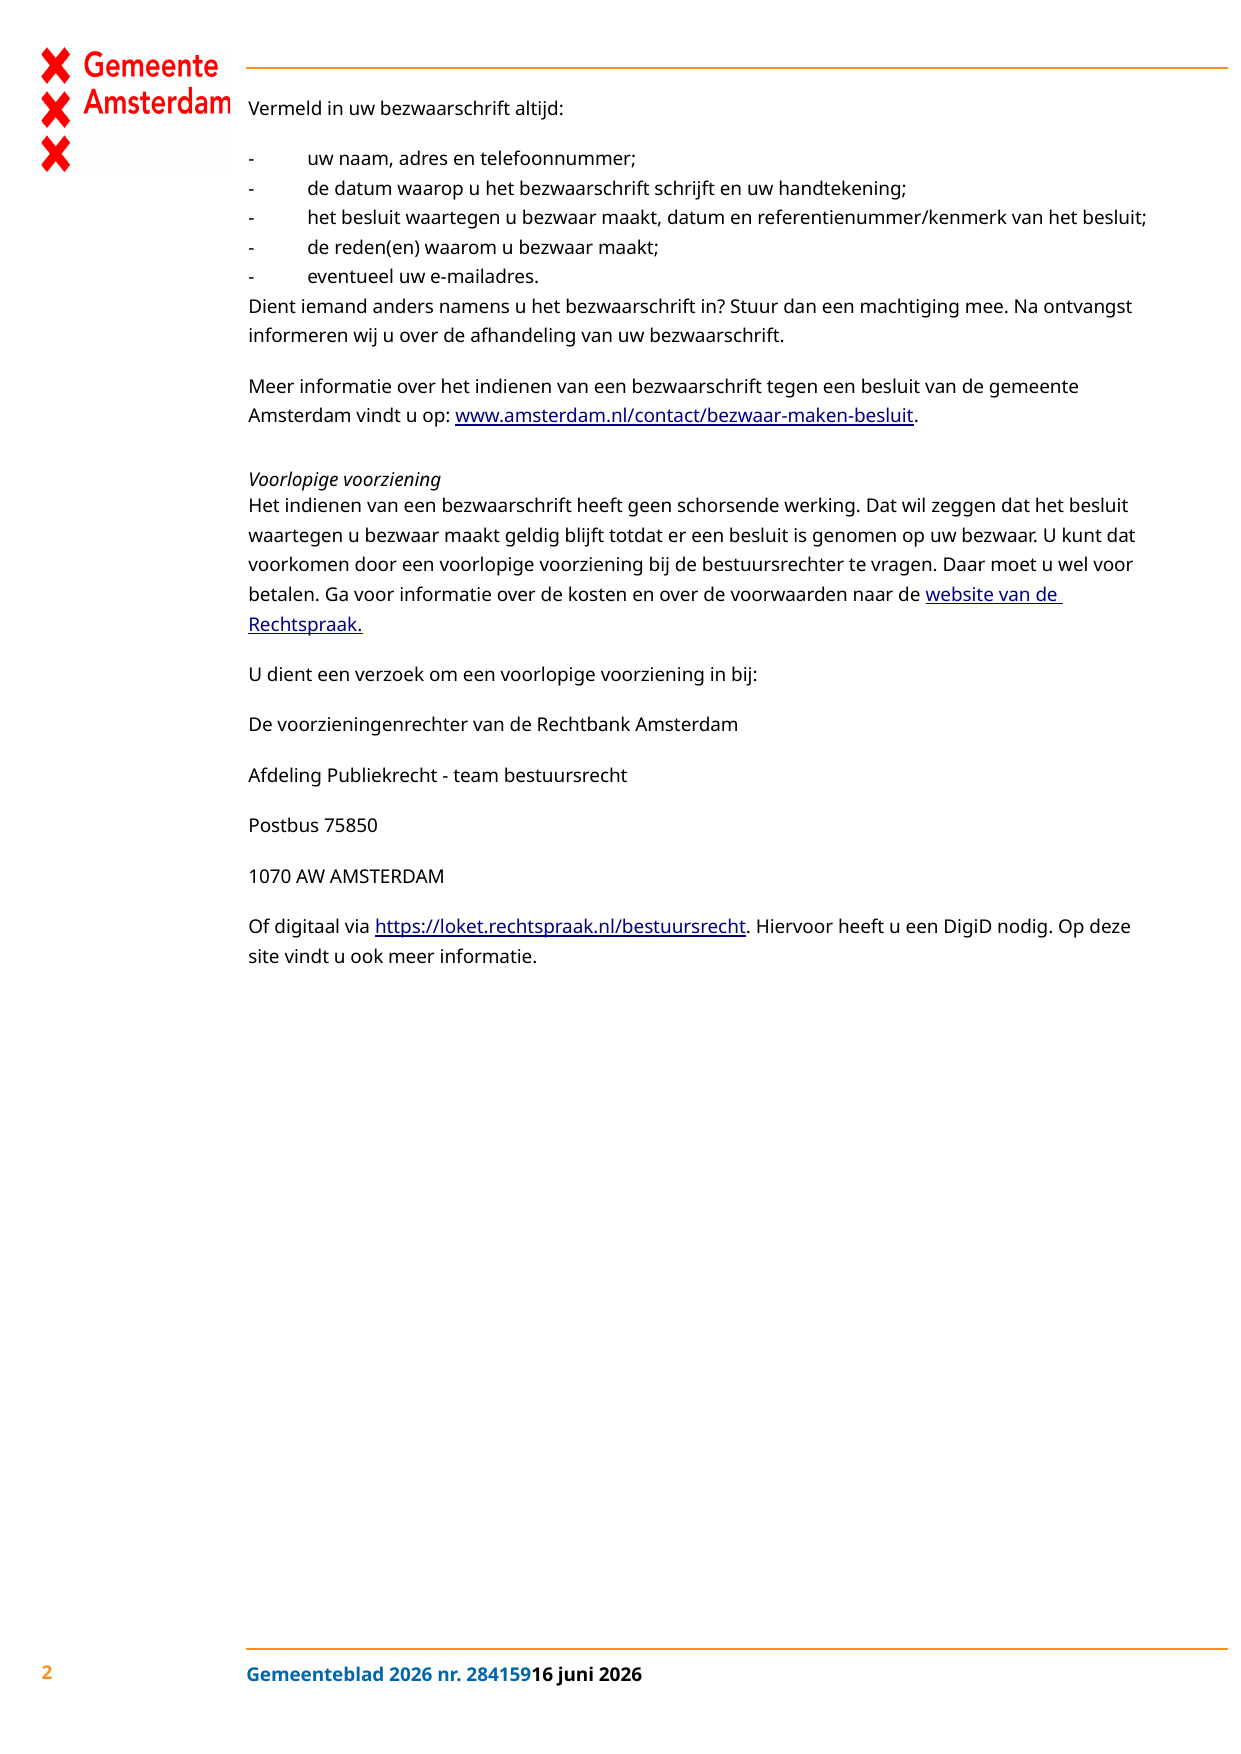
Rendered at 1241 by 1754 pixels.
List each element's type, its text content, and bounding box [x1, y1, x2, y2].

list eventueel uw e-mailadres. [248, 263, 1152, 289]
list het besluit waartegen u bezwaar maakt, datum en referentienummer/kenmerk van het besluit; [248, 204, 1152, 230]
picture [41, 47, 231, 172]
text U dient een verzoek om een voorlopige voorziening in bij: [248, 661, 1152, 687]
text Postbus 75850 [248, 812, 1152, 838]
text De voorzieningenrechter van de Rechtbank Amsterdam [248, 712, 1152, 737]
text Afdeling Publiekrecht - team bestuursrecht [248, 762, 1152, 788]
text Voorlopige voorziening [248, 467, 1152, 492]
text 1070 AW AMSTERDAM [248, 863, 1152, 888]
list uw naam, adres en telefoonnummer; [248, 145, 1152, 171]
text Het indienen van een bezwaarschrift heeft geen schorsende werking. Dat wil zeggen dat het besluit waartegen u bezwaar maakt geldig blijft totdat er een besluit is genomen op uw bezwaar. U kunt dat voorkomen door een voorlopige voorziening bij de bestuursrechter te vragen. Daar moet u wel voor betalen. Ga voor informatie over de kosten en over de voorwaarden naar de website van de Rechtspraak. [248, 492, 1152, 636]
text Meer informatie over het indienen van een bezwaarschrift tegen een besluit van de gemeente Amsterdam vindt u op: www.amsterdam.nl/contact/bezwaar-maken-besluit. [248, 373, 1152, 428]
text Vermeld in uw bezwaarschrift altijd: [248, 95, 1152, 121]
text Dient iemand anders namens u het bezwaarschrift in? Stuur dan een machtiging mee. Na ontvangst informeren wij u over de afhandeling van uw bezwaarschrift. [248, 293, 1152, 348]
text Of digitaal via https://loket.rechtspraak.nl/bestuursrecht. Hiervoor heeft u een DigiD nodig. Op deze site vindt u ook meer informatie. [248, 913, 1152, 968]
list de datum waarop u het bezwaarschrift schrijft en uw handtekening; [248, 175, 1152, 201]
list de reden(en) waarom u bezwaar maakt; [248, 234, 1152, 260]
